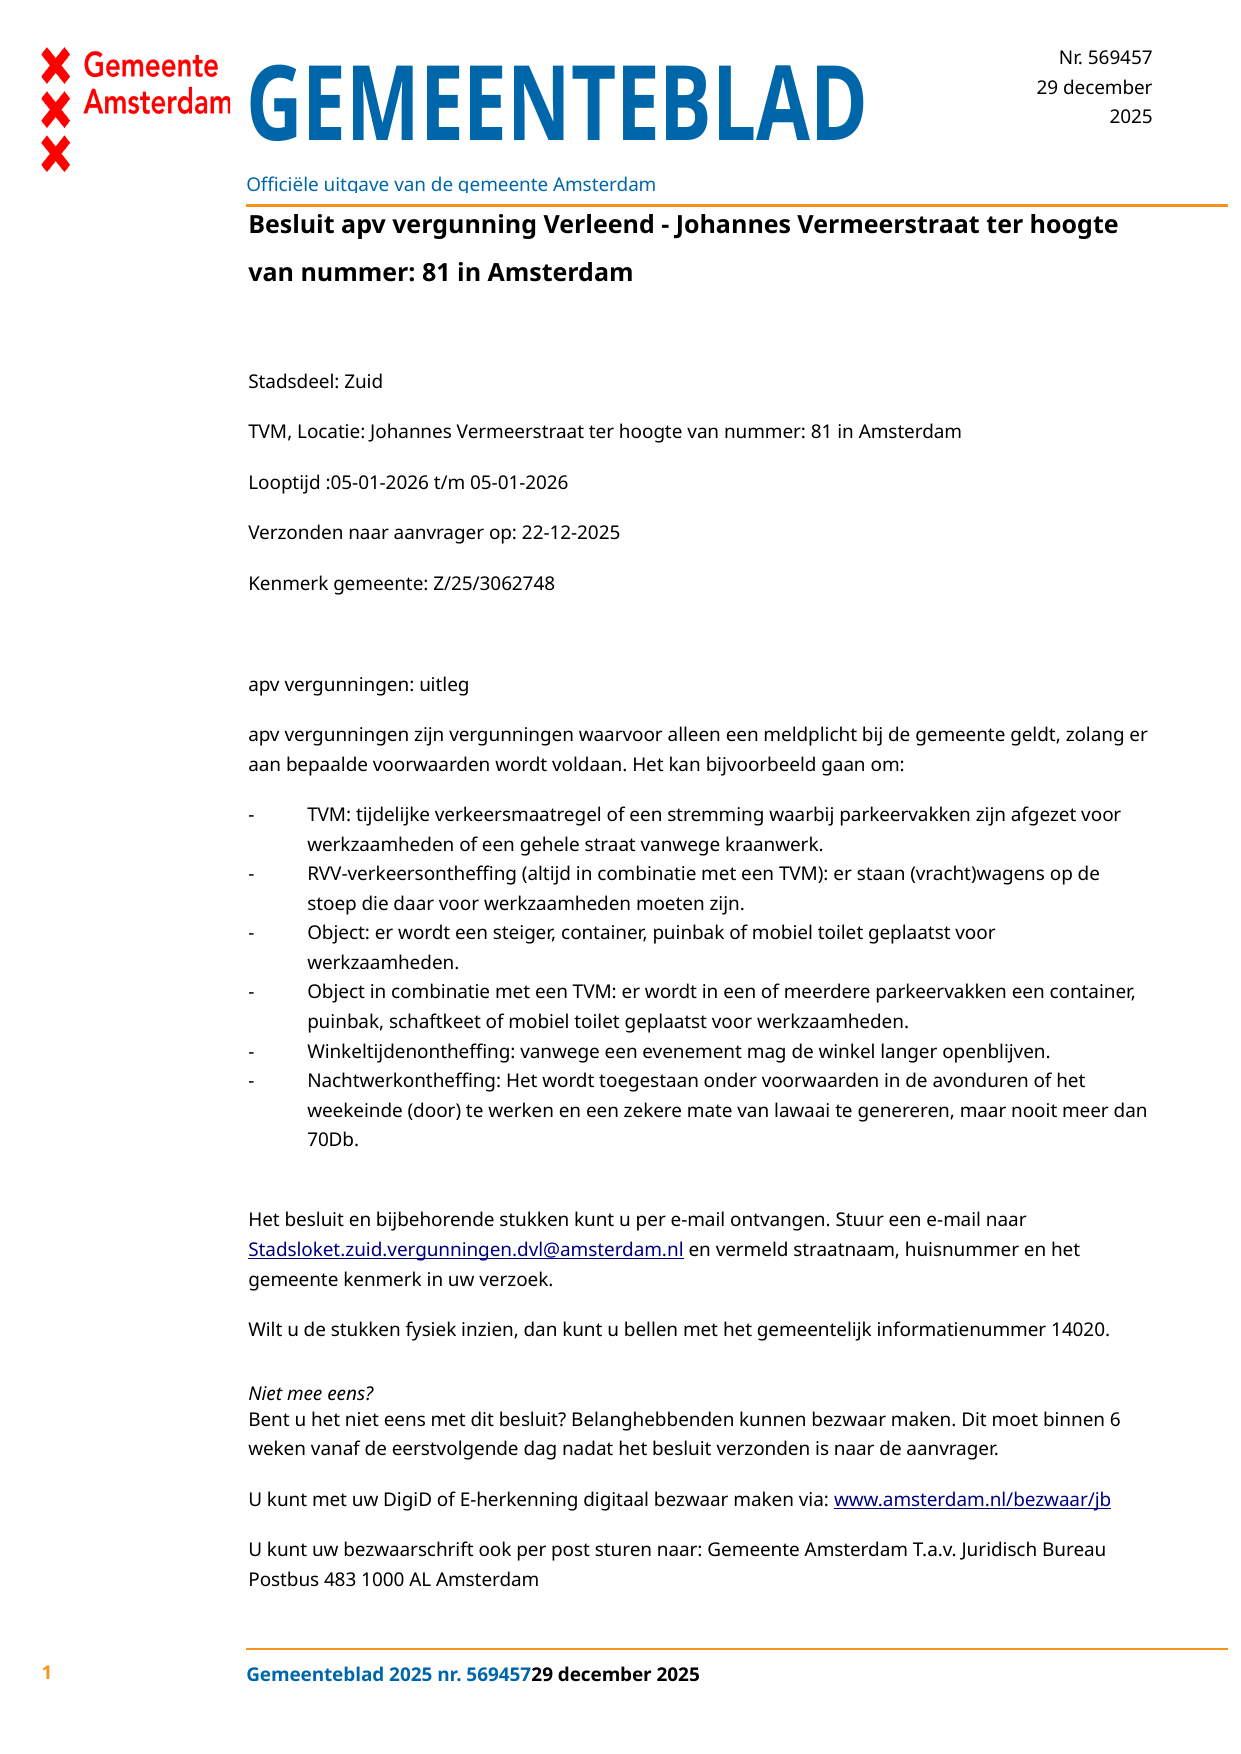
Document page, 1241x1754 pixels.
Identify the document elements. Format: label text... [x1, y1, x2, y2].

text U kunt met uw DigiD of E-herkenning digitaal bezwaar maken via: www.amsterdam.nl/bezwaar/jb [248, 1486, 1152, 1512]
text Niet mee eens? [248, 1380, 1152, 1406]
list Object: er wordt een steiger, container, puinbak of mobiel toilet geplaatst voor werkzaamheden. [248, 919, 1152, 975]
list Nachtwerkontheffing: Het wordt toegestaan onder voorwaarden in de avonduren of het weekeinde (door) te werken en een zekere mate van lawaai te genereren, maar nooit meer dan 70Db. [248, 1067, 1152, 1152]
list Object in combinatie met een TVM: er wordt in een of meerdere parkeervakken een container, puinbak, schaftkeet of mobiel toilet geplaatst voor werkzaamheden. [248, 979, 1152, 1034]
text Verzonden naar aanvrager op: 22-12-2025 [248, 519, 1152, 545]
text Looptijd :05-01-2026 t/m 05-01-2026 [248, 469, 1152, 495]
text U kunt uw bezwaarschrift ook per post sturen naar: Gemeente Amsterdam T.a.v. Juridisch Bureau Postbus 483 1000 AL Amsterdam [248, 1536, 1152, 1592]
text Bent u het niet eens met dit besluit? Belanghebbenden kunnen bezwaar maken. Dit moet binnen 6 weken vanaf de eerstvolgende dag nadat het besluit verzonden is naar de aanvrager. [248, 1406, 1152, 1461]
picture [41, 47, 231, 172]
list RVV-verkeersontheffing (altijd in combinatie met een TVM): er staan (vracht)wagens op de stoep die daar voor werkzaamheden moeten zijn. [248, 860, 1152, 916]
text Het besluit en bijbehorende stukken kunt u per e-mail ontvangen. Stuur een e-mail naar Stadsloket.zuid.vergunningen.dvl@amsterdam.nl en vermeld straatnaam, huisnummer en het gemeente kenmerk in uw verzoek. [248, 1207, 1152, 1292]
text Kenmerk gemeente: Z/25/3062748 [248, 570, 1152, 596]
text TVM, Locatie: Johannes Vermeerstraat ter hoogte van nummer: 81 in Amsterdam [248, 419, 1152, 444]
text apv vergunningen: uitleg [248, 671, 1152, 697]
text apv vergunningen zijn vergunningen waarvoor alleen een meldplicht bij de gemeente geldt, zolang er aan bepaalde voorwaarden wordt voldaan. Het kan bijvoorbeeld gaan om: [248, 721, 1152, 777]
list Winkeltijdenontheffing: vanwege een evenement mag de winkel langer openblijven. [248, 1038, 1152, 1064]
text Stadsdeel: Zuid [248, 368, 1152, 394]
list TVM: tijdelijke verkeersmaatregel of een stremming waarbij parkeervakken zijn afgezet voor werkzaamheden of een gehele straat vanwege kraanwerk. [248, 801, 1152, 857]
text Wilt u de stukken fysiek inzien, dan kunt u bellen met het gemeentelijk informatienummer 14020. [248, 1316, 1152, 1342]
text Besluit apv vergunning Verleend - Johannes Vermeerstraat ter hoogte van nummer: 81 in Amsterdam [248, 207, 1152, 288]
